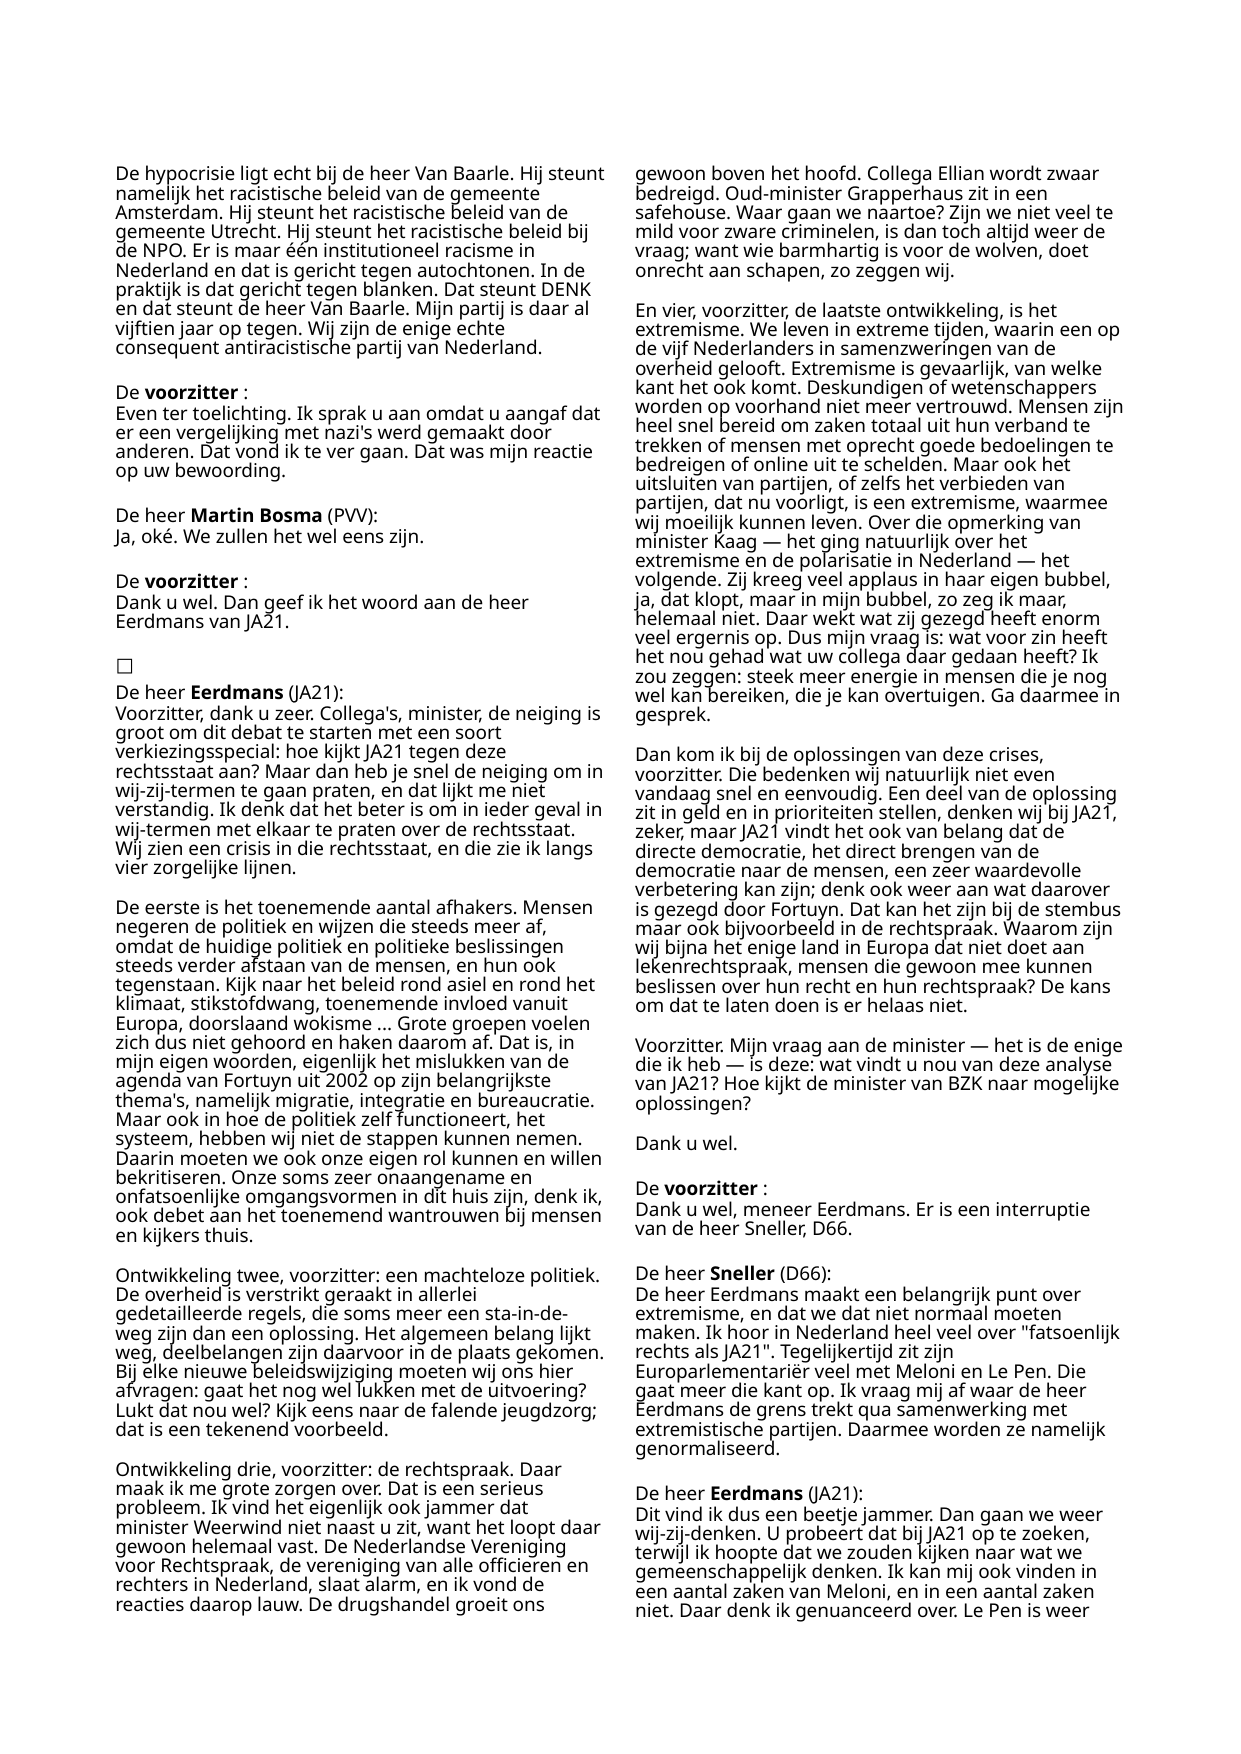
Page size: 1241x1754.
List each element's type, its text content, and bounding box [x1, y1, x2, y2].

text Ontwikkeling drie, voorzitter: de rechtspraak. Daar maak ik me grote zorgen over. Dat is een serieus probleem. Ik vind het eigenlijk ook jammer dat minister Weerwind niet naast u zit, want het loopt daar gewoon helemaal vast. De Nederlandse Vereniging voor Rechtspraak, de vereniging van alle officieren en rechters in Nederland, slaat alarm, en ik vond de reacties daarop lauw. De drugshandel groeit ons [115, 1461, 605, 1615]
text De voorzitter : [635, 1175, 1125, 1201]
text Dank u wel. Dan geef ik het woord aan de heer Eerdmans van JA21. [115, 594, 605, 633]
text Voorzitter. Mijn vraag aan de minister — het is de enige die ik heb — is deze: wat vindt u nou van deze analyse van JA21? Hoe kijkt de minister van BZK naar mogelijke oplossingen? [635, 1037, 1125, 1114]
text Ja, oké. We zullen het wel eens zijn. [115, 528, 605, 547]
text De hypocrisie ligt echt bij de heer Van Baarle. Hij steunt namelijk het racistische beleid van de gemeente Amsterdam. Hij steunt het racistische beleid van de gemeente Utrecht. Hij steunt het racistische beleid bij de NPO. Er is maar één institutioneel racisme in Nederland en dat is gericht tegen autochtonen. In de praktijk is dat gericht tegen blanken. Dat steunt DENK en dat steunt de heer Van Baarle. Mijn partij is daar al vijftien jaar op tegen. Wij zijn de enige echte consequent antiracistische partij van Nederland. [115, 165, 605, 358]
text De heer Sneller (D66): [635, 1260, 1125, 1286]
text ⬜ [115, 653, 605, 679]
text De heer Martin Bosma (PVV): [115, 502, 605, 528]
text De voorzitter : [115, 568, 605, 594]
text Dank u wel, meneer Eerdmans. Er is een interruptie van de heer Sneller, D66. [635, 1201, 1125, 1239]
text De heer Eerdmans (JA21): [115, 679, 605, 705]
text Dan kom ik bij de oplossingen van deze crises, voorzitter. Die bedenken wij natuurlijk niet even vandaag snel en eenvoudig. Een deel van de oplossing zit in geld en in prioriteiten stellen, denken wij bij JA21, zeker, maar JA21 vindt het ook van belang dat de directe democratie, het direct brengen van de democratie naar de mensen, een zeer waardevolle verbetering kan zijn; denk ook weer aan wat daarover is gezegd door Fortuyn. Dat kan het zijn bij de stembus maar ook bijvoorbeeld in de rechtspraak. Waarom zijn wij bijna het enige land in Europa dat niet doet aan lekenrechtspraak, mensen die gewoon mee kunnen beslissen over hun recht en hun rechtspraak? De kans om dat te laten doen is er helaas niet. [635, 746, 1125, 1016]
text De heer Eerdmans maakt een belangrijk punt over extremisme, en dat we dat niet normaal moeten maken. Ik hoor in Nederland heel veel over "fatsoenlijk rechts als JA21". Tegelijkertijd zit zijn Europarlementariër veel met Meloni en Le Pen. Die gaat meer die kant op. Ik vraag mij af waar de heer Eerdmans de grens trekt qua samenwerking met extremistische partijen. Daarmee worden ze namelijk genormaliseerd. [635, 1286, 1125, 1459]
text Voorzitter, dank u zeer. Collega's, minister, de neiging is groot om dit debat te starten met een soort verkiezingsspecial: hoe kijkt JA21 tegen deze rechtsstaat aan? Maar dan heb je snel de neiging om in wij-zij-termen te gaan praten, en dat lijkt me niet verstandig. Ik denk dat het beter is om in ieder geval in wij-termen met elkaar te praten over de rechtsstaat. Wij zien een crisis in die rechtsstaat, en die zie ik langs vier zorgelijke lijnen. [115, 705, 605, 878]
text De heer Eerdmans (JA21): [635, 1480, 1125, 1506]
text De eerste is het toenemende aantal afhakers. Mensen negeren de politiek en wijzen die steeds meer af, omdat de huidige politiek en politieke beslissingen steeds verder afstaan van de mensen, en hun ook tegenstaan. Kijk naar het beleid rond asiel en rond het klimaat, stikstofdwang, toenemende invloed vanuit Europa, doorslaand wokisme ... Grote groepen voelen zich dus niet gehoord en haken daarom af. Dat is, in mijn eigen woorden, eigenlijk het mislukken van de agenda van Fortuyn uit 2002 op zijn belangrijkste thema's, namelijk migratie, integratie en bureaucratie. Maar ook in hoe de politiek zelf functioneert, het systeem, hebben wij niet de stappen kunnen nemen. Daarin moeten we ook onze eigen rol kunnen en willen bekritiseren. Onze soms zeer onaangename en onfatsoenlijke omgangsvormen in dit huis zijn, denk ik, ook debet aan het toenemend wantrouwen bij mensen en kijkers thuis. [115, 899, 605, 1246]
text gewoon boven het hoofd. Collega Ellian wordt zwaar bedreigd. Oud-minister Grapperhaus zit in een safehouse. Waar gaan we naartoe? Zijn we niet veel te mild voor zware criminelen, is dan toch altijd weer de vraag; want wie barmhartig is voor de wolven, doet onrecht aan schapen, zo zeggen wij. [635, 165, 1125, 281]
text Ontwikkeling twee, voorzitter: een machteloze politiek. De overheid is verstrikt geraakt in allerlei gedetailleerde regels, die soms meer een sta-in-de-weg zijn dan een oplossing. Het algemeen belang lijkt weg, deelbelangen zijn daarvoor in de plaats gekomen. Bij elke nieuwe beleidswijziging moeten wij ons hier afvragen: gaat het nog wel lukken met de uitvoering? Lukt dat nou wel? Kijk eens naar de falende jeugdzorg; dat is een tekenend voorbeeld. [115, 1267, 605, 1440]
text En vier, voorzitter, de laatste ontwikkeling, is het extremisme. We leven in extreme tijden, waarin een op de vijf Nederlanders in samenzweringen van de overheid gelooft. Extremisme is gevaarlijk, van welke kant het ook komt. Deskundigen of wetenschappers worden op voorhand niet meer vertrouwd. Mensen zijn heel snel bereid om zaken totaal uit hun verband te trekken of mensen met oprecht goede bedoelingen te bedreigen of online uit te schelden. Maar ook het uitsluiten van partijen, of zelfs het verbieden van partijen, dat nu voorligt, is een extremisme, waarmee wij moeilijk kunnen leven. Over die opmerking van minister Kaag — het ging natuurlijk over het extremisme en de polarisatie in Nederland — het volgende. Zij kreeg veel applaus in haar eigen bubbel, ja, dat klopt, maar in mijn bubbel, zo zeg ik maar, helemaal niet. Daar wekt wat zij gezegd heeft enorm veel ergernis op. Dus mijn vraag is: wat voor zin heeft het nou gehad wat uw collega daar gedaan heeft? Ik zou zeggen: steek meer energie in mensen die je nog wel kan bereiken, die je kan overtuigen. Ga daarmee in gesprek. [635, 302, 1125, 726]
text Dank u wel. [635, 1135, 1125, 1154]
text De voorzitter : [115, 379, 605, 404]
text Dit vind ik dus een beetje jammer. Dan gaan we weer wij-zij-denken. U probeert dat bij JA21 op te zoeken, terwijl ik hoopte dat we zouden kijken naar wat we gemeenschappelijk denken. Ik kan mij ook vinden in een aantal zaken van Meloni, en in een aantal zaken niet. Daar denk ik genuanceerd over. Le Pen is weer [635, 1506, 1125, 1621]
text Even ter toelichting. Ik sprak u aan omdat u aangaf dat er een vergelijking met nazi's werd gemaakt door anderen. Dat vond ik te ver gaan. Dat was mijn reactie op uw bewoording. [115, 404, 605, 482]
